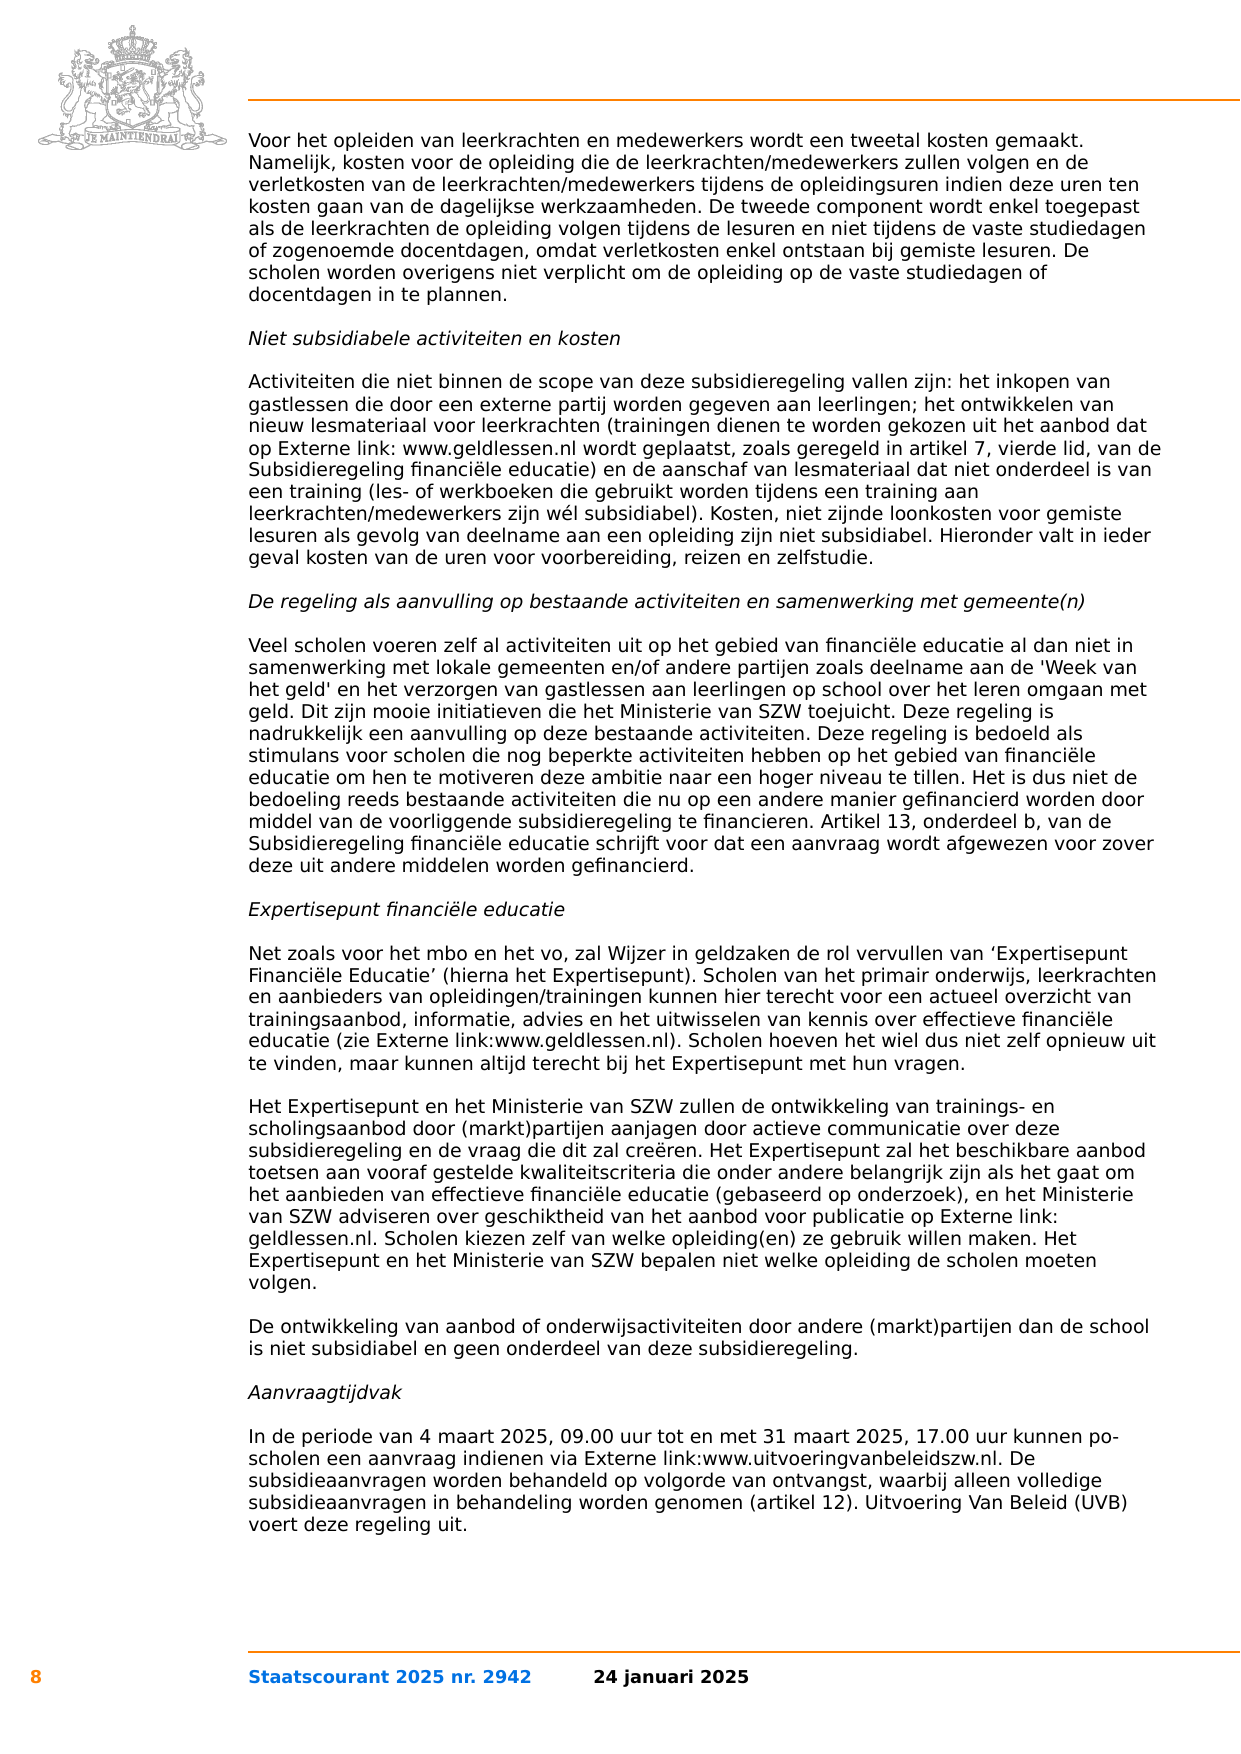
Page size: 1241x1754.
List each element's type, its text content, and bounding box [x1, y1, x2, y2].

text Het Expertisepunt en het Ministerie van SZW zullen de ontwikkeling van trainings- en scholingsaanbod door (markt)partijen aanjagen door actieve communicatie over deze subsidieregeling en de vraag die dit zal creëren. Het Expertisepunt zal het beschikbare aanbod toetsen aan vooraf gestelde kwaliteitscriteria die onder andere belangrijk zijn als het gaat om het aanbieden van effectieve financiële educatie (gebaseerd op onderzoek), en het Ministerie van SZW adviseren over geschiktheid van het aanbod voor publicatie op Externe link: geldlessen.nl. Scholen kiezen zelf van welke opleiding(en) ze gebruik willen maken. Het Expertisepunt en het Ministerie van SZW bepalen niet welke opleiding de scholen moeten volgen. [248, 1096, 1163, 1294]
subtitle Aanvraagtijdvak [248, 1382, 1163, 1404]
text Veel scholen voeren zelf al activiteiten uit op het gebied van financiële educatie al dan niet in samenwerking met lokale gemeenten en/of andere partijen zoals deelname aan de 'Week van het geld' en het verzorgen van gastlessen aan leerlingen op school over het leren omgaan met geld. Dit zijn mooie initiatieven die het Ministerie van SZW toejuicht. Deze regeling is nadrukkelijk een aanvulling op deze bestaande activiteiten. Deze regeling is bedoeld als stimulans voor scholen die nog beperkte activiteiten hebben op het gebied van financiële educatie om hen te motiveren deze ambitie naar een hoger niveau te tillen. Het is dus niet de bedoeling reeds bestaande activiteiten die nu op een andere manier gefinancierd worden door middel van de voorliggende subsidieregeling te financieren. Artikel 13, onderdeel b, van de Subsidieregeling financiële educatie schrijft voor dat een aanvraag wordt afgewezen voor zover deze uit andere middelen worden gefinancierd. [248, 635, 1163, 877]
text Voor het opleiden van leerkrachten en medewerkers wordt een tweetal kosten gemaakt. Namelijk, kosten voor de opleiding die de leerkrachten/medewerkers zullen volgen en de verletkosten van de leerkrachten/medewerkers tijdens de opleidingsuren indien deze uren ten kosten gaan van de dagelijkse werkzaamheden. De tweede component wordt enkel toegepast als de leerkrachten de opleiding volgen tijdens de lesuren en niet tijdens de vaste studiedagen of zogenoemde docentdagen, omdat verletkosten enkel ontstaan bij gemiste lesuren. De scholen worden overigens niet verplicht om de opleiding op de vaste studiedagen of docentdagen in te plannen. [248, 130, 1163, 306]
subtitle Niet subsidiabele activiteiten en kosten [248, 328, 1163, 349]
picture [38, 25, 227, 150]
subtitle De regeling als aanvulling op bestaande activiteiten en samenwerking met gemeente(n) [248, 591, 1163, 613]
text In de periode van 4 maart 2025, 09.00 uur tot en met 31 maart 2025, 17.00 uur kunnen po-scholen een aanvraag indienen via Externe link:www.uitvoeringvanbeleidszw.nl. De subsidieaanvragen worden behandeld op volgorde van ontvangst, waarbij alleen volledige subsidieaanvragen in behandeling worden genomen (artikel 12). Uitvoering Van Beleid (UVB) voert deze regeling uit. [248, 1426, 1163, 1536]
text De ontwikkeling van aanbod of onderwijsactiviteiten door andere (markt)partijen dan de school is niet subsidiabel en geen onderdeel van deze subsidieregeling. [248, 1316, 1163, 1360]
text Activiteiten die niet binnen de scope van deze subsidieregeling vallen zijn: het inkopen van gastlessen die door een externe partij worden gegeven aan leerlingen; het ontwikkelen van nieuw lesmateriaal voor leerkrachten (trainingen dienen te worden gekozen uit het aanbod dat op Externe link: www.geldlessen.nl wordt geplaatst, zoals geregeld in artikel 7, vierde lid, van de Subsidieregeling financiële educatie) en de aanschaf van lesmateriaal dat niet onderdeel is van een training (les- of werkboeken die gebruikt worden tijdens een training aan leerkrachten/medewerkers zijn wél subsidiabel). Kosten, niet zijnde loonkosten voor gemiste lesuren als gevolg van deelname aan een opleiding zijn niet subsidiabel. Hieronder valt in ieder geval kosten van de uren voor voorbereiding, reizen en zelfstudie. [248, 371, 1163, 569]
text Net zoals voor het mbo en het vo, zal Wijzer in geldzaken de rol vervullen van ‘Expertisepunt Financiële Educatie’ (hierna het Expertisepunt). Scholen van het primair onderwijs, leerkrachten en aanbieders van opleidingen/trainingen kunnen hier terecht voor een actueel overzicht van trainingsaanbod, informatie, advies en het uitwisselen van kennis over effectieve financiële educatie (zie Externe link:www.geldlessen.nl). Scholen hoeven het wiel dus niet zelf opnieuw uit te vinden, maar kunnen altijd terecht bij het Expertisepunt met hun vragen. [248, 942, 1163, 1074]
subtitle Expertisepunt financiële educatie [248, 899, 1163, 921]
